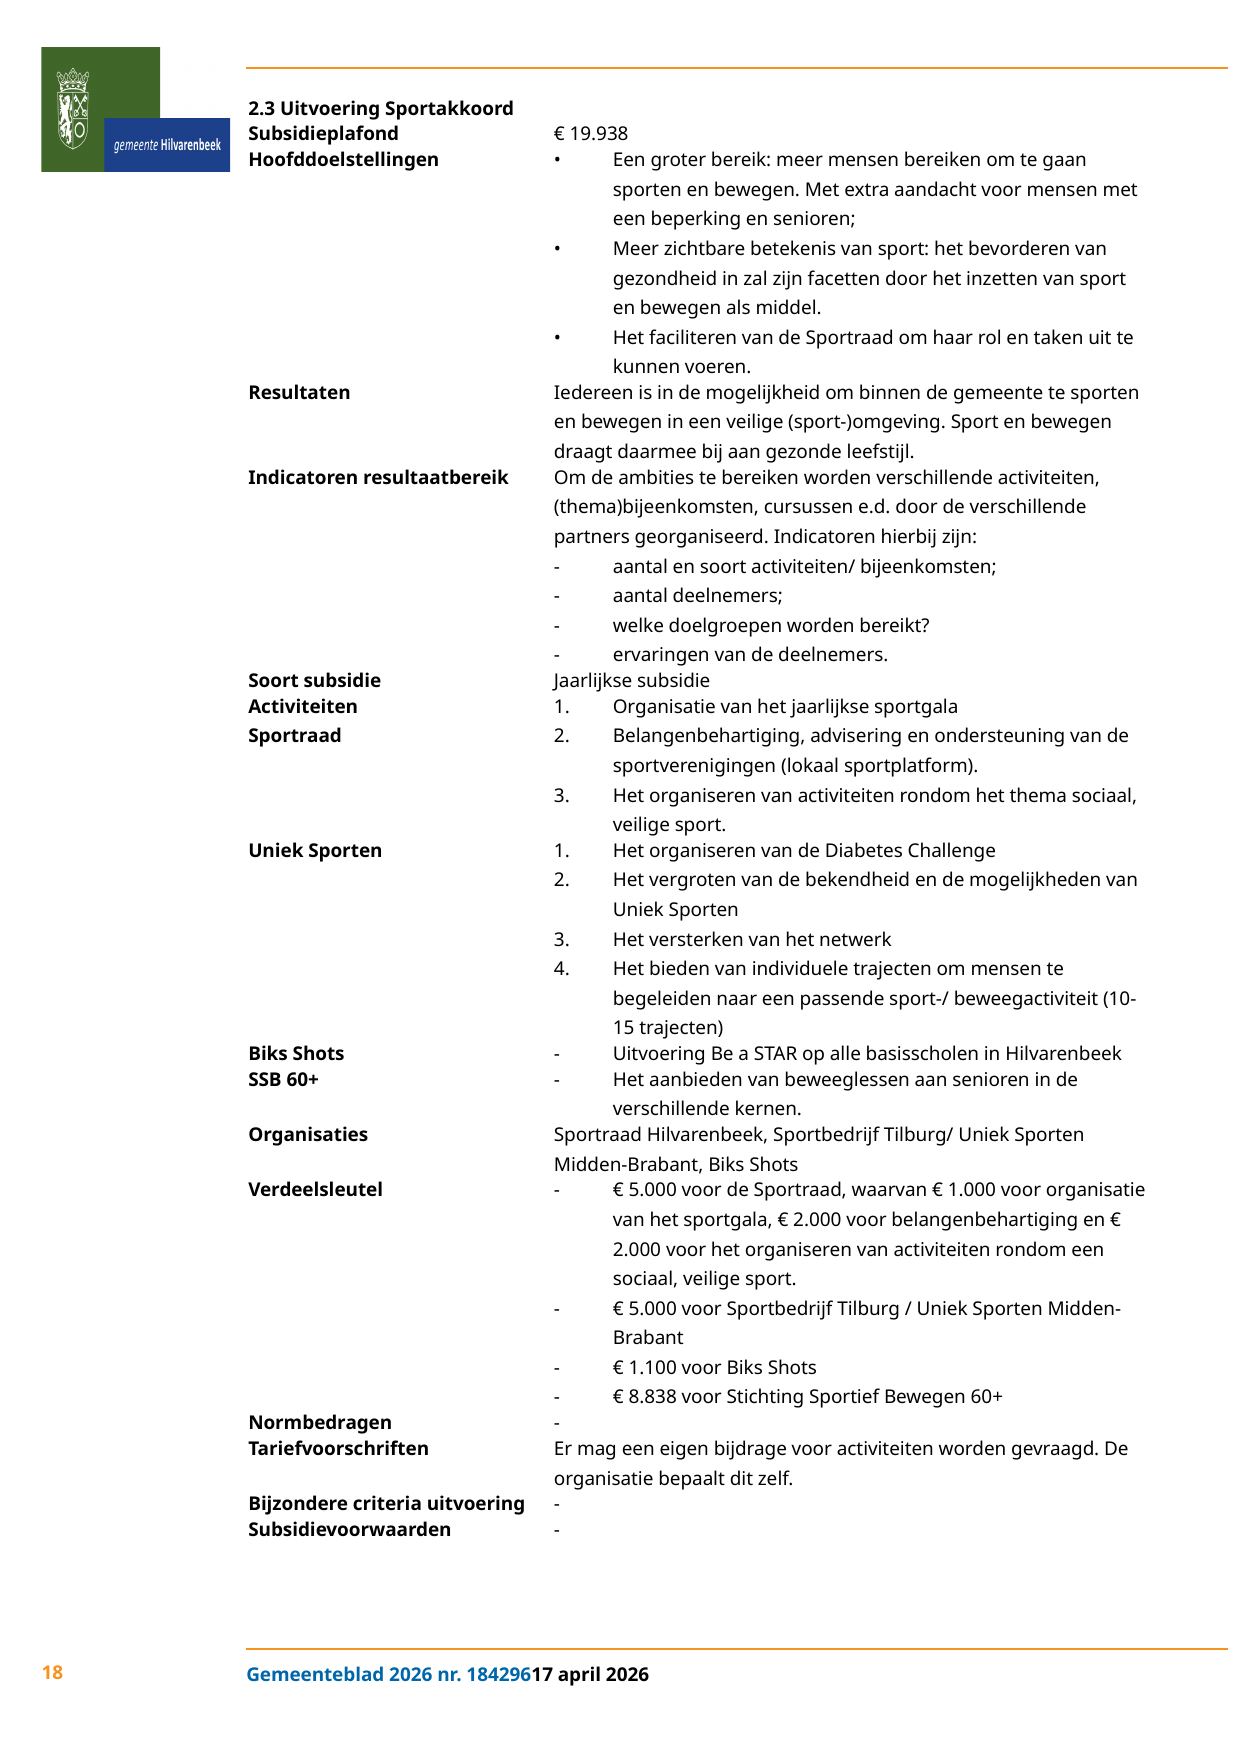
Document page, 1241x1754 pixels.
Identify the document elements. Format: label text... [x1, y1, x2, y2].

table_header Subsidieplafond [248, 121, 554, 146]
table_cell Subsidievoorwaarden [248, 1516, 554, 1542]
table_cell Resultaten [248, 379, 554, 464]
table_cell Hoofddoelstellingen [248, 146, 554, 379]
table_cell Soort subsidie [248, 667, 554, 693]
table_cell Sportraad Hilvarenbeek, Sportbedrijf Tilburg/ Uniek Sporten Midden-Brabant, Biks Shots [554, 1121, 1152, 1177]
table_cell Om de ambities te bereiken worden verschillende activiteiten, (thema)bijeenkomsten, cursussen e.d. door de verschillende partners georganiseerd. Indicatoren hierbij zijn: aantal en soort activiteiten/ bijeenkomsten; aantal deelnemers; welke doelgroepen worden bereikt? ervaringen van de deelnemers. [554, 464, 1152, 667]
table_cell Iedereen is in de mogelijkheid om binnen de gemeente te sporten en bewegen in een veilige (sport-)omgeving. Sport en bewegen draagt daarmee bij aan gezonde leefstijl. [554, 379, 1152, 464]
table_cell Uniek Sporten [248, 837, 554, 1040]
table_cell Normbedragen [248, 1410, 554, 1435]
text 2.3 Uitvoering Sportakkoord [248, 95, 1152, 121]
table_cell € 5.000 voor de Sportraad, waarvan € 1.000 voor organisatie van het sportgala, € 2.000 voor belangenbehartiging en € 2.000 voor het organiseren van activiteiten rondom een sociaal, veilige sport. € 5.000 voor Sportbedrijf Tilburg / Uniek Sporten Midden-Brabant € 1.100 voor Biks Shots € 8.838 voor Stichting Sportief Bewegen 60+ [554, 1177, 1152, 1409]
table_cell Uitvoering Be a STAR op alle basisscholen in Hilvarenbeek [554, 1040, 1152, 1066]
table_cell Verdeelsleutel [248, 1177, 554, 1409]
table_cell Activiteiten Sportraad [248, 693, 554, 837]
table_cell Organisatie van het jaarlijkse sportgala Belangenbehartiging, advisering en ondersteuning van de sportverenigingen (lokaal sportplatform). Het organiseren van activiteiten rondom het thema sociaal, veilige sport. [554, 693, 1152, 837]
table_header € 19.938 [554, 121, 1152, 146]
table_cell Het organiseren van de Diabetes Challenge Het vergroten van de bekendheid en de mogelijkheden van Uniek Sporten Het versterken van het netwerk Het bieden van individuele trajecten om mensen te begeleiden naar een passende sport-/ beweegactiviteit (10-15 trajecten) [554, 837, 1152, 1040]
table_cell Jaarlijkse subsidie [554, 667, 1152, 693]
table_cell Tariefvoorschriften [248, 1435, 554, 1491]
table_cell Bijzondere criteria uitvoering [248, 1491, 554, 1516]
table_cell Het aanbieden van beweeglessen aan senioren in de verschillende kernen. [554, 1066, 1152, 1121]
picture [41, 47, 231, 172]
table_cell SSB 60+ [248, 1066, 554, 1121]
table_cell - [554, 1410, 1152, 1435]
table_cell Organisaties [248, 1121, 554, 1177]
table_cell - [554, 1516, 1152, 1542]
table_cell Biks Shots [248, 1040, 554, 1066]
table_cell - [554, 1491, 1152, 1516]
table_cell Er mag een eigen bijdrage voor activiteiten worden gevraagd. De organisatie bepaalt dit zelf. [554, 1435, 1152, 1491]
table_cell Indicatoren resultaatbereik [248, 464, 554, 667]
table_cell Een groter bereik: meer mensen bereiken om te gaan sporten en bewegen. Met extra aandacht voor mensen met een beperking en senioren; Meer zichtbare betekenis van sport: het bevorderen van gezondheid in zal zijn facetten door het inzetten van sport en bewegen als middel. Het faciliteren van de Sportraad om haar rol en taken uit te kunnen voeren. [554, 146, 1152, 379]
